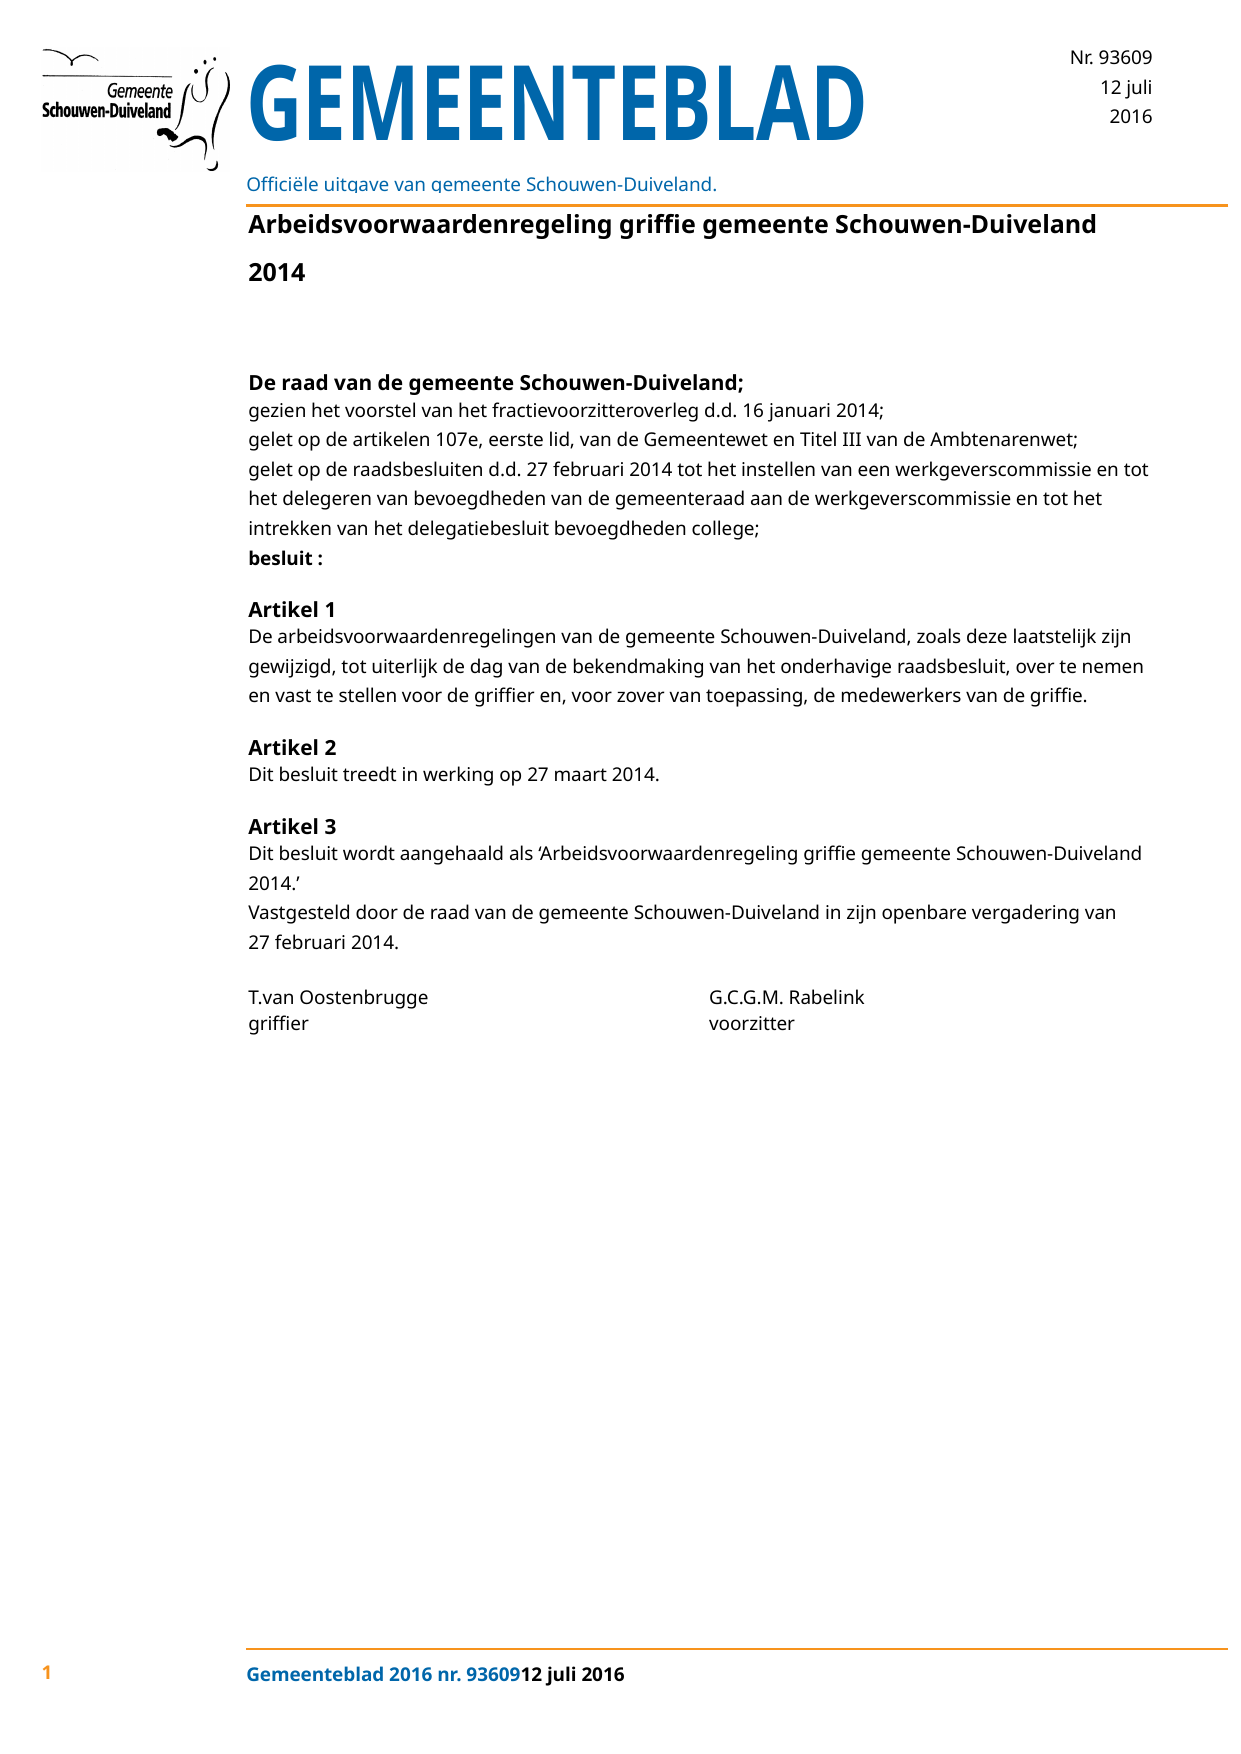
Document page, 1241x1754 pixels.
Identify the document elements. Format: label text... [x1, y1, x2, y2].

text Dit besluit treedt in werking op 27 maart 2014. [248, 762, 1152, 787]
table_cell griffier [248, 1010, 709, 1036]
text Vastgesteld door de raad van de gemeente Schouwen-Duiveland in zijn openbare vergadering van 27 februari 2014. [248, 899, 1152, 955]
table_header [709, 959, 1152, 984]
text gezien het voorstel van het fractievoorzitteroverleg d.d. 16 januari 2014; [248, 397, 1152, 422]
text Artikel 3 [248, 812, 1152, 840]
text besluit : [248, 545, 1152, 570]
text De raad van de gemeente Schouwen-Duiveland; [248, 368, 1152, 397]
text De arbeidsvoorwaardenregelingen van de gemeente Schouwen-Duiveland, zoals deze laatstelijk zijn gewijzigd, tot uiterlijk de dag van de bekendmaking van het onderhavige raadsbesluit, over te nemen en vast te stellen voor de griffier en, voor zover van toepassing, de medewerkers van de griffie. [248, 623, 1152, 708]
text Artikel 1 [248, 595, 1152, 623]
table_cell voorzitter [709, 1010, 1152, 1036]
text Artikel 2 [248, 733, 1152, 762]
text gelet op de raadsbesluiten d.d. 27 februari 2014 tot het instellen van een werkgeverscommissie en tot het delegeren van bevoegdheden van de gemeenteraad aan de werkgeverscommissie en tot het intrekken van het delegatiebesluit bevoegdheden college; [248, 456, 1152, 541]
table_cell T.van Oostenbrugge [248, 985, 709, 1010]
text gelet op de artikelen 107e, eerste lid, van de Gemeentewet en Titel III van de Ambtenarenwet; [248, 426, 1152, 452]
table_header [248, 959, 709, 984]
table_cell G.C.G.M. Rabelink [709, 985, 1152, 1010]
text Arbeidsvoorwaardenregeling griffie gemeente Schouwen-Duiveland 2014 [248, 207, 1152, 288]
text Dit besluit wordt aangehaald als ‘Arbeidsvoorwaardenregeling griffie gemeente Schouwen-Duiveland 2014.’ [248, 840, 1152, 896]
picture [41, 47, 231, 172]
